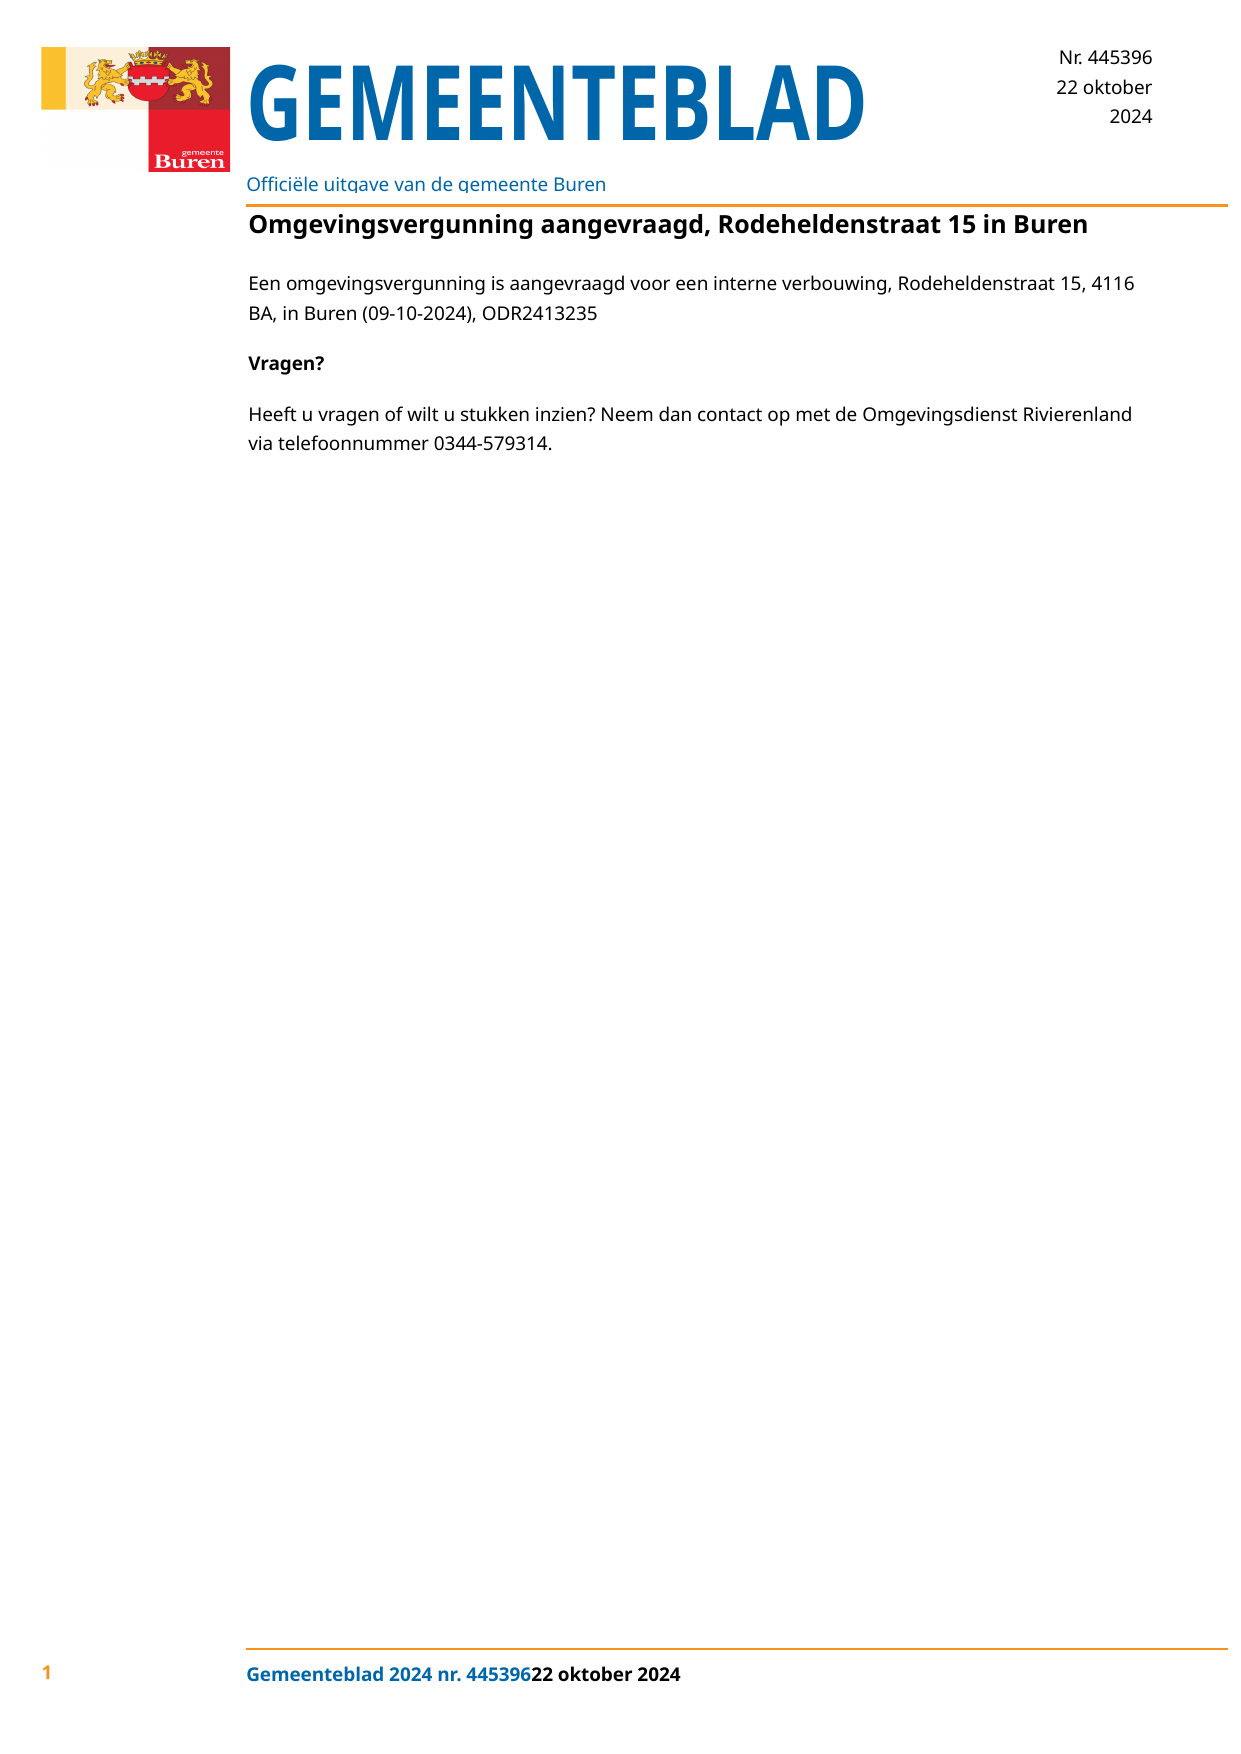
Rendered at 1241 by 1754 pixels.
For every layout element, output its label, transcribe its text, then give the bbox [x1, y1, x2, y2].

text Heeft u vragen of wilt u stukken inzien? Neem dan contact op met de Omgevingsdienst Rivierenland via telefoonnummer 0344-579314. [248, 401, 1152, 456]
text Een omgevingsvergunning is aangevraagd voor een interne verbouwing, Rodeheldenstraat 15, 4116 BA, in Buren (09-10-2024), ODR2413235 [248, 270, 1152, 326]
text Vragen? [248, 350, 1152, 376]
picture [41, 47, 231, 172]
text Omgevingsvergunning aangevraagd, Rodeheldenstraat 15 in Buren [248, 207, 1152, 241]
